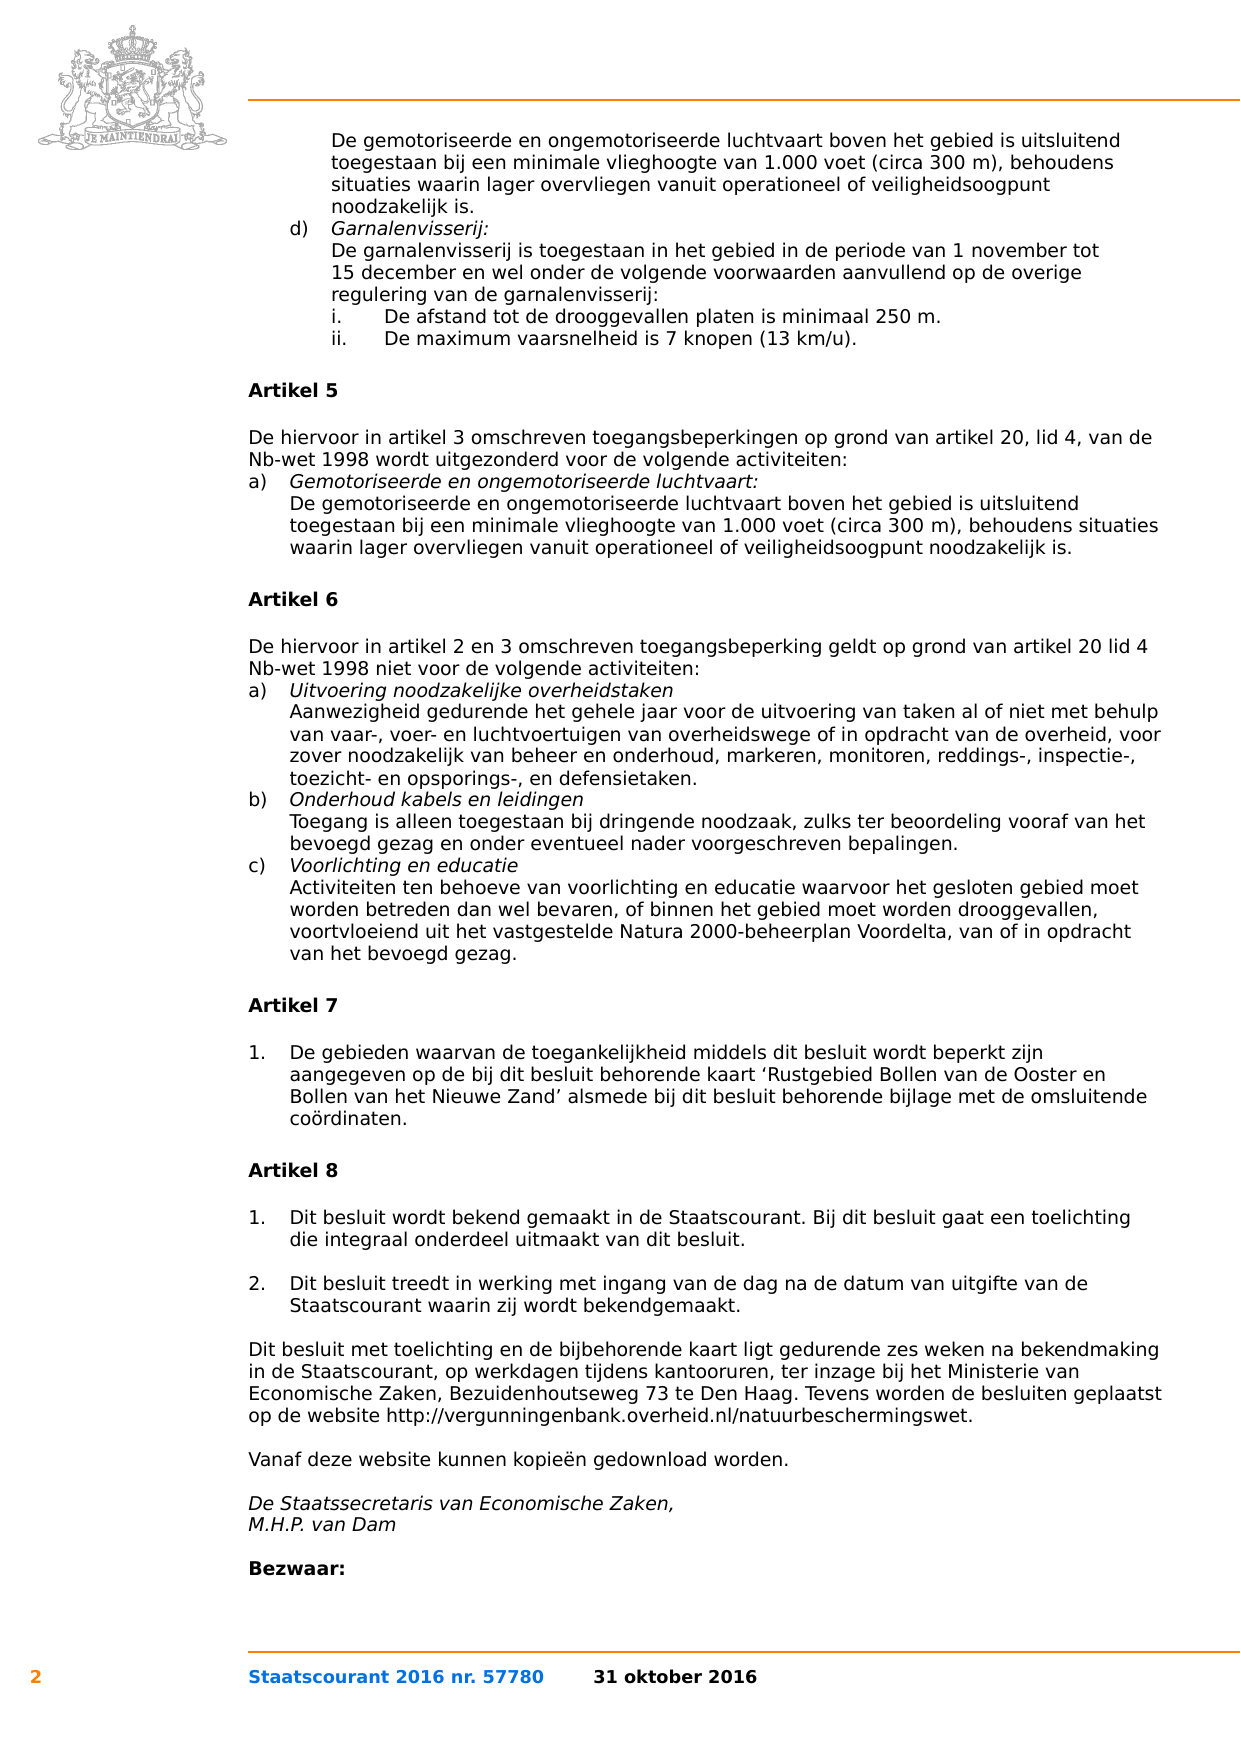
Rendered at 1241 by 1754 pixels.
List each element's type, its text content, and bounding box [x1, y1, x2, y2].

text d) Garnalenvisserij: [289, 218, 1163, 240]
text Bezwaar: [248, 1558, 1163, 1580]
text 1. De gebieden waarvan de toegankelijkheid middels dit besluit wordt beperkt zijn aangegeven op de bij dit besluit behorende kaart ‘Rustgebied Bollen van de Ooster en Bollen van het Nieuwe Zand’ alsmede bij dit besluit behorende bijlage met de omsluitende coördinaten. [248, 1042, 1163, 1130]
text Activiteiten ten behoeve van voorlichting en educatie waarvoor het gesloten gebied moet worden betreden dan wel bevaren, of binnen het gebied moet worden drooggevallen, voortvloeiend uit het vastgestelde Natura 2000-beheerplan Voordelta, van of in opdracht van het bevoegd gezag. [289, 877, 1163, 965]
text De gemotoriseerde en ongemotoriseerde luchtvaart boven het gebied is uitsluitend toegestaan bij een minimale vlieghoogte van 1.000 voet (circa 300 m), behoudens situaties waarin lager overvliegen vanuit operationeel of veiligheidsoogpunt noodzakelijk is. [289, 493, 1163, 558]
text De hiervoor in artikel 2 en 3 omschreven toegangsbeperking geldt op grond van artikel 20 lid 4 Nb-wet 1998 niet voor de volgende activiteiten: [248, 636, 1163, 679]
subtitle Artikel 7 [248, 995, 1163, 1017]
text Toegang is alleen toegestaan bij dringende noodzaak, zulks ter beoordeling vooraf van het bevoegd gezag en onder eventueel nader voorgeschreven bepalingen. [289, 811, 1163, 855]
text a) Uitvoering noodzakelijke overheidstaken [248, 679, 1163, 701]
subtitle Artikel 6 [248, 588, 1163, 611]
picture [38, 25, 227, 150]
text 2. Dit besluit treedt in werking met ingang van de dag na de datum van uitgifte van de Staatscourant waarin zij wordt bekendgemaakt. [248, 1273, 1163, 1317]
text 1. Dit besluit wordt bekend gemaakt in de Staatscourant. Bij dit besluit gaat een toelichting die integraal onderdeel uitmaakt van dit besluit. [248, 1207, 1163, 1251]
text Aanwezigheid gedurende het gehele jaar voor de uitvoering van taken al of niet met behulp van vaar-, voer- en luchtvoertuigen van overheidswege of in opdracht van de overheid, voor zover noodzakelijk van beheer en onderhoud, markeren, monitoren, reddings-, inspectie-, toezicht- en opsporings-, en defensietaken. [289, 701, 1163, 789]
text c) Voorlichting en educatie [248, 855, 1163, 877]
text De garnalenvisserij is toegestaan in het gebied in de periode van 1 november tot 15 december en wel onder de volgende voorwaarden aanvullend op de overige regulering van de garnalenvisserij: [331, 240, 1163, 306]
text De hiervoor in artikel 3 omschreven toegangsbeperkingen op grond van artikel 20, lid 4, van de Nb-wet 1998 wordt uitgezonderd voor de volgende activiteiten: [248, 427, 1163, 471]
text De Staatssecretaris van Economische Zaken, M.H.P. van Dam [248, 1492, 1163, 1536]
text b) Onderhoud kabels en leidingen [248, 789, 1163, 811]
text Dit besluit met toelichting en de bijbehorende kaart ligt gedurende zes weken na bekendmaking in de Staatscourant, op werkdagen tijdens kantooruren, ter inzage bij het Ministerie van Economische Zaken, Bezuidenhoutseweg 73 te Den Haag. Tevens worden de besluiten geplaatst op de website http://vergunningenbank.overheid.nl/natuurbeschermingswet. [248, 1339, 1163, 1427]
text ii. De maximum vaarsnelheid is 7 knopen (13 km/u). [331, 328, 1163, 350]
subtitle Artikel 8 [248, 1160, 1163, 1182]
text De gemotoriseerde en ongemotoriseerde luchtvaart boven het gebied is uitsluitend toegestaan bij een minimale vlieghoogte van 1.000 voet (circa 300 m), behoudens situaties waarin lager overvliegen vanuit operationeel of veiligheidsoogpunt noodzakelijk is. [331, 130, 1163, 218]
text a) Gemotoriseerde en ongemotoriseerde luchtvaart: [248, 471, 1163, 493]
subtitle Artikel 5 [248, 380, 1163, 402]
text Vanaf deze website kunnen kopieën gedownload worden. [248, 1448, 1163, 1471]
text i. De afstand tot de drooggevallen platen is minimaal 250 m. [331, 306, 1163, 328]
